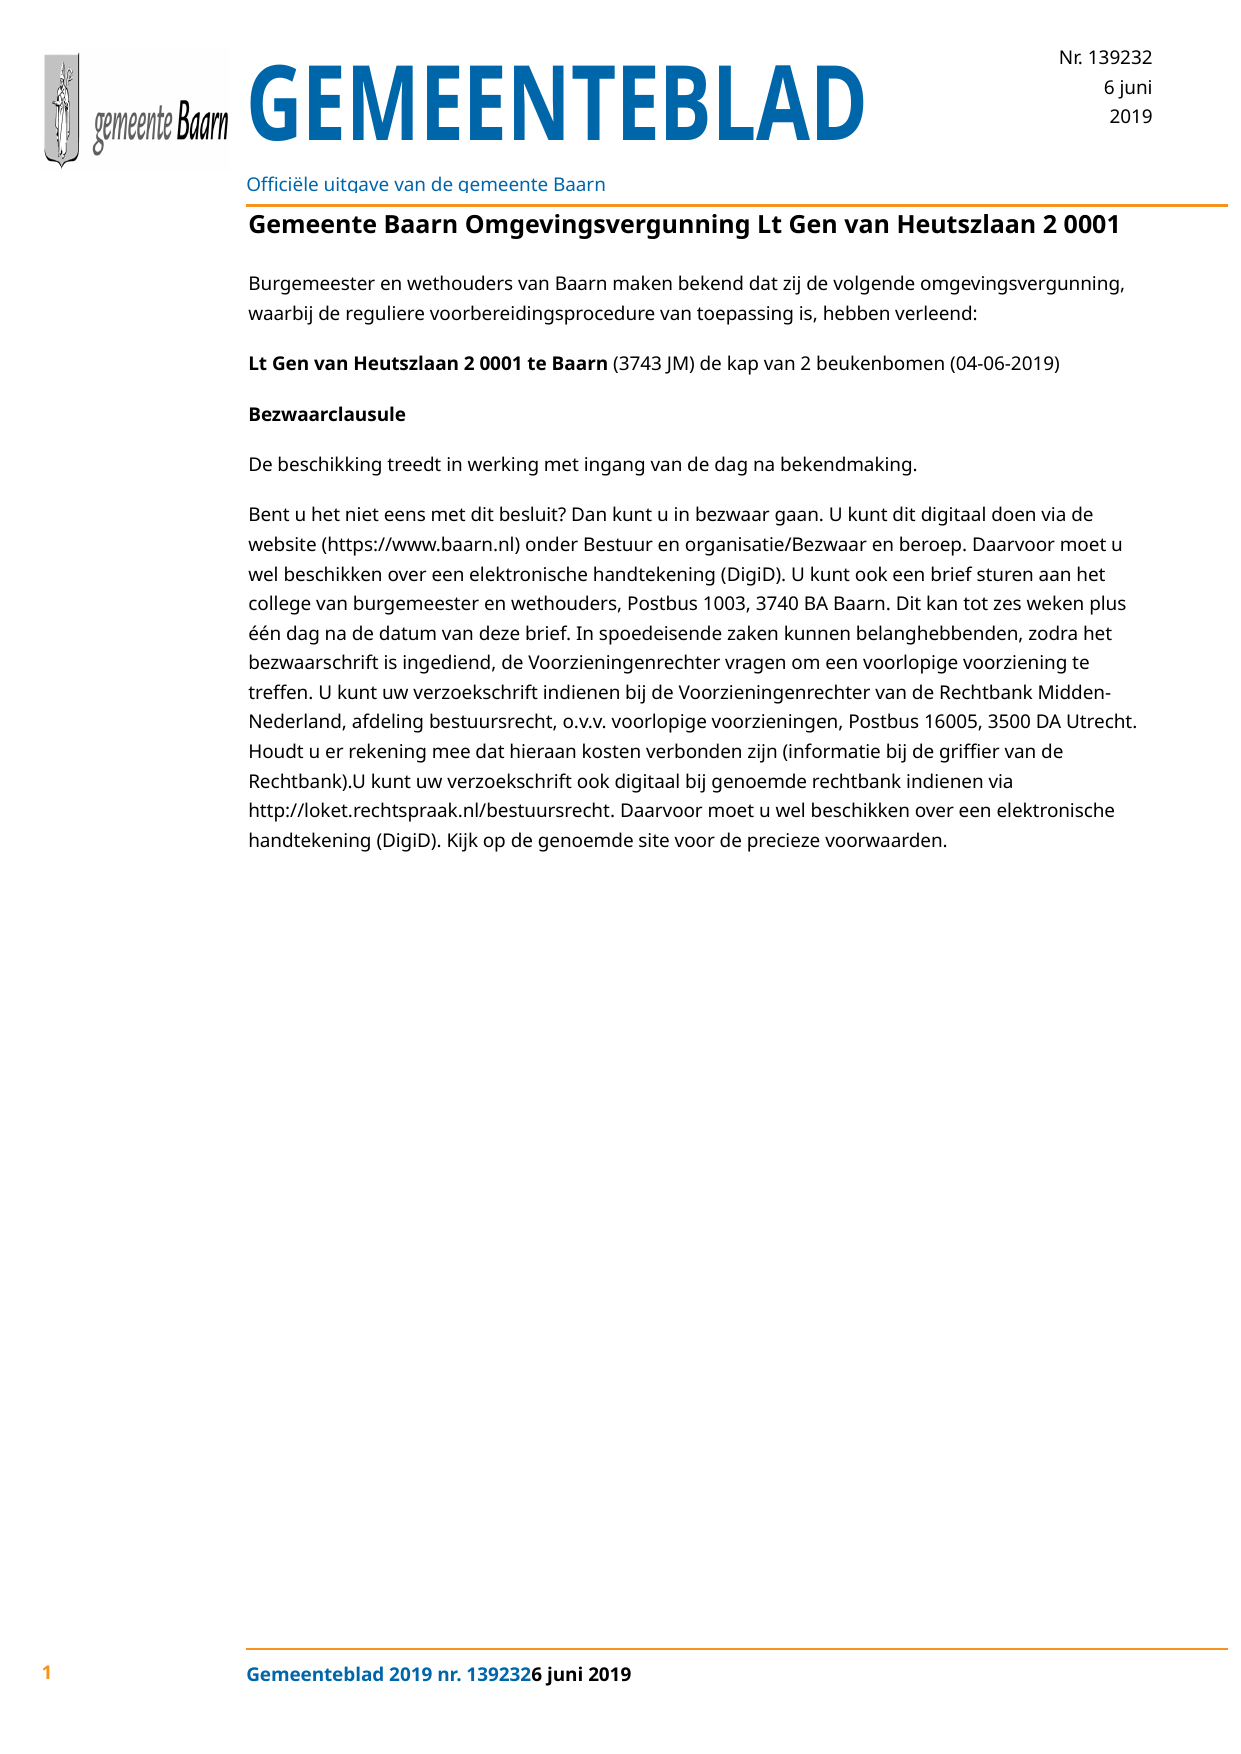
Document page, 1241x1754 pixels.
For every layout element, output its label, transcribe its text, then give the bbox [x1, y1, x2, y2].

picture [41, 47, 231, 172]
text Bent u het niet eens met dit besluit? Dan kunt u in bezwaar gaan. U kunt dit digitaal doen via de website (https://www.baarn.nl) onder Bestuur en organisatie/Bezwaar en beroep. Daarvoor moet u wel beschikken over een elektronische handtekening (DigiD). U kunt ook een brief sturen aan het college van burgemeester en wethouders, Postbus 1003, 3740 BA Baarn. Dit kan tot zes weken plus één dag na de datum van deze brief. In spoedeisende zaken kunnen belanghebbenden, zodra het bezwaarschrift is ingediend, de Voorzieningenrechter vragen om een voorlopige voorziening te treffen. U kunt uw verzoekschrift indienen bij de Voorzieningenrechter van de Rechtbank Midden-Nederland, afdeling bestuursrecht, o.v.v. voorlopige voorzieningen, Postbus 16005, 3500 DA Utrecht. Houdt u er rekening mee dat hieraan kosten verbonden zijn (informatie bij de griffier van de Rechtbank).U kunt uw verzoekschrift ook digitaal bij genoemde rechtbank indienen via http://loket.rechtspraak.nl/bestuursrecht. Daarvoor moet u wel beschikken over een elektronische handtekening (DigiD). Kijk op de genoemde site voor de precieze voorwaarden. [248, 502, 1152, 853]
text Gemeente Baarn Omgevingsvergunning Lt Gen van Heutszlaan 2 0001 [248, 207, 1152, 241]
text Lt Gen van Heutszlaan 2 0001 te Baarn (3743 JM) de kap van 2 beukenbomen (04-06-2019) [248, 350, 1152, 376]
text Bezwaarclausule [248, 401, 1152, 426]
text De beschikking treedt in werking met ingang van de dag na bekendmaking. [248, 451, 1152, 477]
text Burgemeester en wethouders van Baarn maken bekend dat zij de volgende omgevingsvergunning, waarbij de reguliere voorbereidingsprocedure van toepassing is, hebben verleend: [248, 270, 1152, 326]
